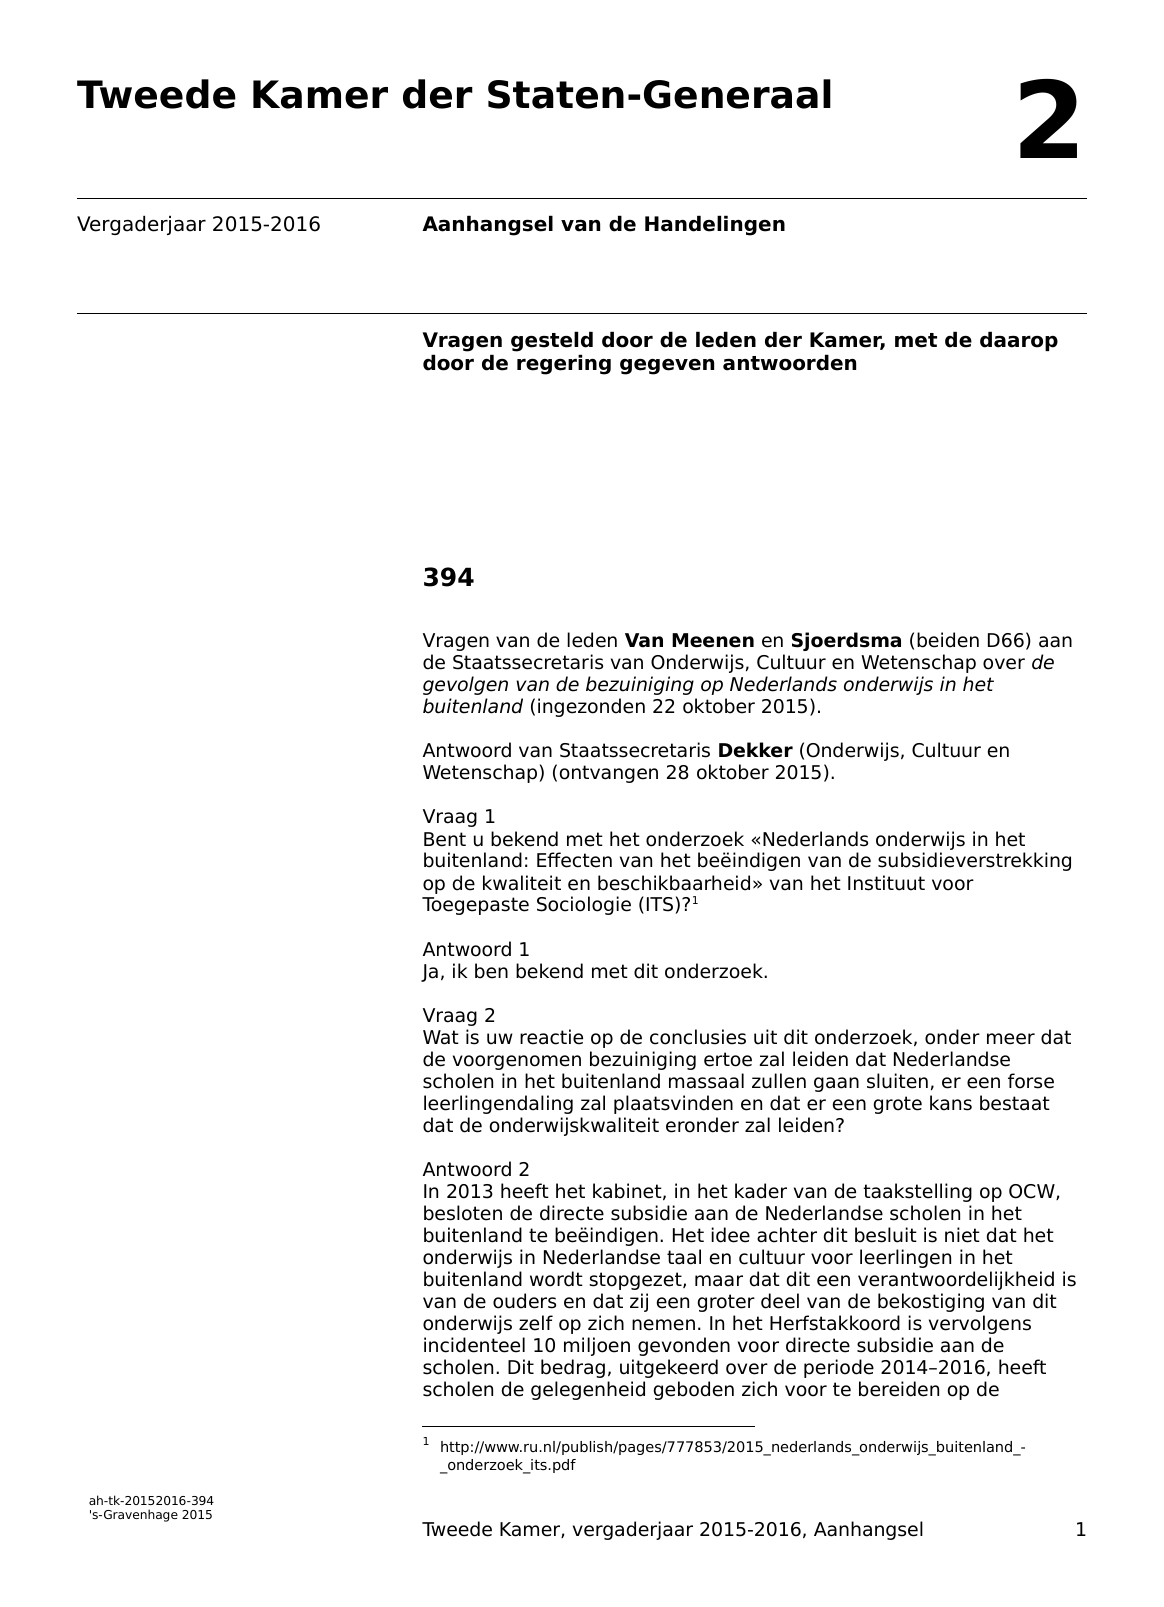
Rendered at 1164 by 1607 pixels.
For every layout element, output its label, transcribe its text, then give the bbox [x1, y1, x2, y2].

text Vraag 2 [422, 1005, 1087, 1027]
text http://www.ru.nl/publish/pages/777853/2015_nederlands_onderwijs_buitenland_-_onderzoek_its.pdf [422, 1435, 1087, 1474]
text Antwoord 1 [422, 938, 1087, 961]
text Antwoord 2 [422, 1159, 1087, 1181]
table_cell Aanhangsel van de Handelingen [422, 199, 1087, 313]
text Vraag 1 [422, 806, 1087, 828]
text In 2013 heeft het kabinet, in het kader van de taakstelling op OCW, besloten de directe subsidie aan de Nederlandse scholen in het buitenland te beëindigen. Het idee achter dit besluit is niet dat het onderwijs in Nederlandse taal en cultuur voor leerlingen in het buitenland wordt stopgezet, maar dat dit een verantwoordelijkheid is van de ouders en dat zij een groter deel van de bekostiging van dit onderwijs zelf op zich nemen. In het Herfstakkoord is vervolgens incidenteel 10 miljoen gevonden voor directe subsidie aan de scholen. Dit bedrag, uitgekeerd over de periode 2014–2016, heeft scholen de gelegenheid geboden zich voor te bereiden op de [422, 1181, 1087, 1401]
table_header 2 [886, 59, 1087, 198]
table_header Tweede Kamer der Staten-Generaal [77, 59, 886, 198]
table_cell [77, 314, 422, 375]
text 's-Gravenhage 2015 [88, 1508, 323, 1522]
table_cell Vergaderjaar 2015-2016 [77, 199, 422, 313]
text 394 [422, 563, 1087, 592]
table_cell Vragen gesteld door de leden der Kamer, met de daarop door de regering gegeven antwoorden [422, 314, 1087, 375]
text Wat is uw reactie op de conclusies uit dit onderzoek, onder meer dat de voorgenomen bezuiniging ertoe zal leiden dat Nederlandse scholen in het buitenland massaal zullen gaan sluiten, er een forse leerlingendaling zal plaatsvinden en dat er een grote kans bestaat dat de onderwijskwaliteit eronder zal leiden? [422, 1027, 1087, 1137]
text Ja, ik ben bekend met dit onderzoek. [422, 961, 1087, 982]
text ah-tk-20152016-394 [88, 1494, 323, 1508]
text Bent u bekend met het onderzoek «Nederlands onderwijs in het buitenland: Effecten van het beëindigen van de subsidieverstrekking op de kwaliteit en beschikbaarheid» van het Instituut voor Toegepaste Sociologie (ITS)? [422, 828, 1087, 916]
text Vragen van de leden Van Meenen en Sjoerdsma (beiden D66) aan de Staatssecretaris van Onderwijs, Cultuur en Wetenschap over de gevolgen van de bezuiniging op Nederlands onderwijs in het buitenland (ingezonden 22 oktober 2015). [422, 630, 1087, 718]
text Antwoord van Staatssecretaris Dekker (Onderwijs, Cultuur en Wetenschap) (ontvangen 28 oktober 2015). [422, 740, 1087, 784]
